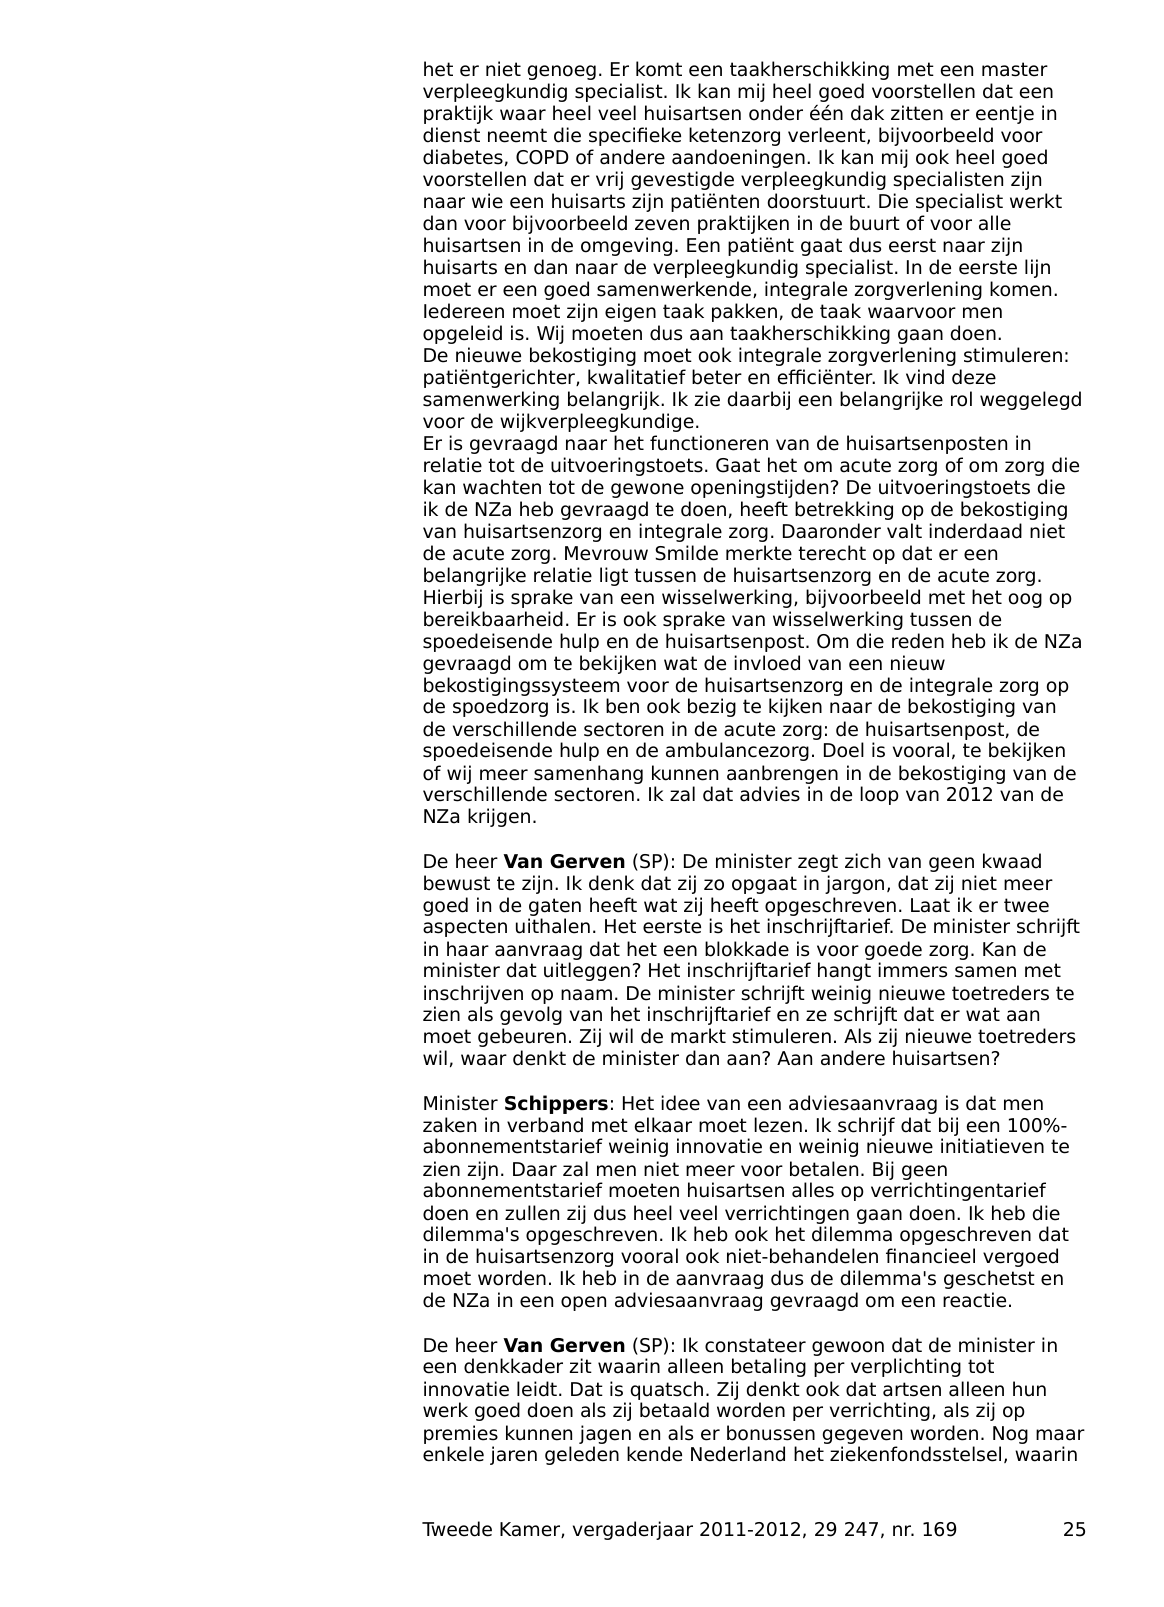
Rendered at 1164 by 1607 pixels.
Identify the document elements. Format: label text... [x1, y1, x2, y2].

text De nieuwe bekostiging moet ook integrale zorgverlening stimuleren: patiëntgerichter, kwalitatief beter en efficiënter. Ik vind deze samenwerking belangrijk. Ik zie daarbij een belangrijke rol weggelegd voor de wijkverpleegkundige. [422, 345, 1087, 433]
text Er is gevraagd naar het functioneren van de huisartsenposten in relatie tot de uitvoeringstoets. Gaat het om acute zorg of om zorg die kan wachten tot de gewone openingstijden? De uitvoeringstoets die ik de NZa heb gevraagd te doen, heeft betrekking op de bekostiging van huisartsenzorg en integrale zorg. Daaronder valt inderdaad niet de acute zorg. Mevrouw Smilde merkte terecht op dat er een belangrijke relatie ligt tussen de huisartsenzorg en de acute zorg. Hierbij is sprake van een wisselwerking, bijvoorbeeld met het oog op bereikbaarheid. Er is ook sprake van wisselwerking tussen de spoedeisende hulp en de huisartsenpost. Om die reden heb ik de NZa gevraagd om te bekijken wat de invloed van een nieuw bekostigingssysteem voor de huisartsenzorg en de integrale zorg op de spoedzorg is. Ik ben ook bezig te kijken naar de bekostiging van de verschillende sectoren in de acute zorg: de huisartsenpost, de spoedeisende hulp en de ambulancezorg. Doel is vooral, te bekijken of wij meer samenhang kunnen aanbrengen in de bekostiging van de verschillende sectoren. Ik zal dat advies in de loop van 2012 van de NZa krijgen. [422, 433, 1087, 828]
text Minister Schippers: Het idee van een adviesaanvraag is dat men zaken in verband met elkaar moet lezen. Ik schrijf dat bij een 100%-abonnementstarief weinig innovatie en weinig nieuwe initiatieven te zien zijn. Daar zal men niet meer voor betalen. Bij geen abonnementstarief moeten huisartsen alles op verrichtingentarief doen en zullen zij dus heel veel verrichtingen gaan doen. Ik heb die dilemma's opgeschreven. Ik heb ook het dilemma opgeschreven dat in de huisartsenzorg vooral ook niet-behandelen financieel vergoed moet worden. Ik heb in de aanvraag dus de dilemma's geschetst en de NZa in een open adviesaanvraag gevraagd om een reactie. [422, 1092, 1087, 1312]
text De heer Van Gerven (SP): Ik constateer gewoon dat de minister in een denkkader zit waarin alleen betaling per verplichting tot innovatie leidt. Dat is quatsch. Zij denkt ook dat artsen alleen hun werk goed doen als zij betaald worden per verrichting, als zij op premies kunnen jagen en als er bonussen gegeven worden. Nog maar enkele jaren geleden kende Nederland het ziekenfondsstelsel, waarin [422, 1334, 1087, 1466]
text De heer Van Gerven (SP): De minister zegt zich van geen kwaad bewust te zijn. Ik denk dat zij zo opgaat in jargon, dat zij niet meer goed in de gaten heeft wat zij heeft opgeschreven. Laat ik er twee aspecten uithalen. Het eerste is het inschrijftarief. De minister schrijft in haar aanvraag dat het een blokkade is voor goede zorg. Kan de minister dat uitleggen? Het inschrijftarief hangt immers samen met inschrijven op naam. De minister schrijft weinig nieuwe toetreders te zien als gevolg van het inschrijftarief en ze schrijft dat er wat aan moet gebeuren. Zij wil de markt stimuleren. Als zij nieuwe toetreders wil, waar denkt de minister dan aan? Aan andere huisartsen? [422, 851, 1087, 1070]
text het er niet genoeg. Er komt een taakherschikking met een master verpleegkundig specialist. Ik kan mij heel goed voorstellen dat een praktijk waar heel veel huisartsen onder één dak zitten er eentje in dienst neemt die specifieke ketenzorg verleent, bijvoorbeeld voor diabetes, COPD of andere aandoeningen. Ik kan mij ook heel goed voorstellen dat er vrij gevestigde verpleegkundig specialisten zijn naar wie een huisarts zijn patiënten doorstuurt. Die specialist werkt dan voor bijvoorbeeld zeven praktijken in de buurt of voor alle huisartsen in de omgeving. Een patiënt gaat dus eerst naar zijn huisarts en dan naar de verpleegkundig specialist. In de eerste lijn moet er een goed samenwerkende, integrale zorgverlening komen. Iedereen moet zijn eigen taak pakken, de taak waarvoor men opgeleid is. Wij moeten dus aan taakherschikking gaan doen. [422, 59, 1087, 345]
